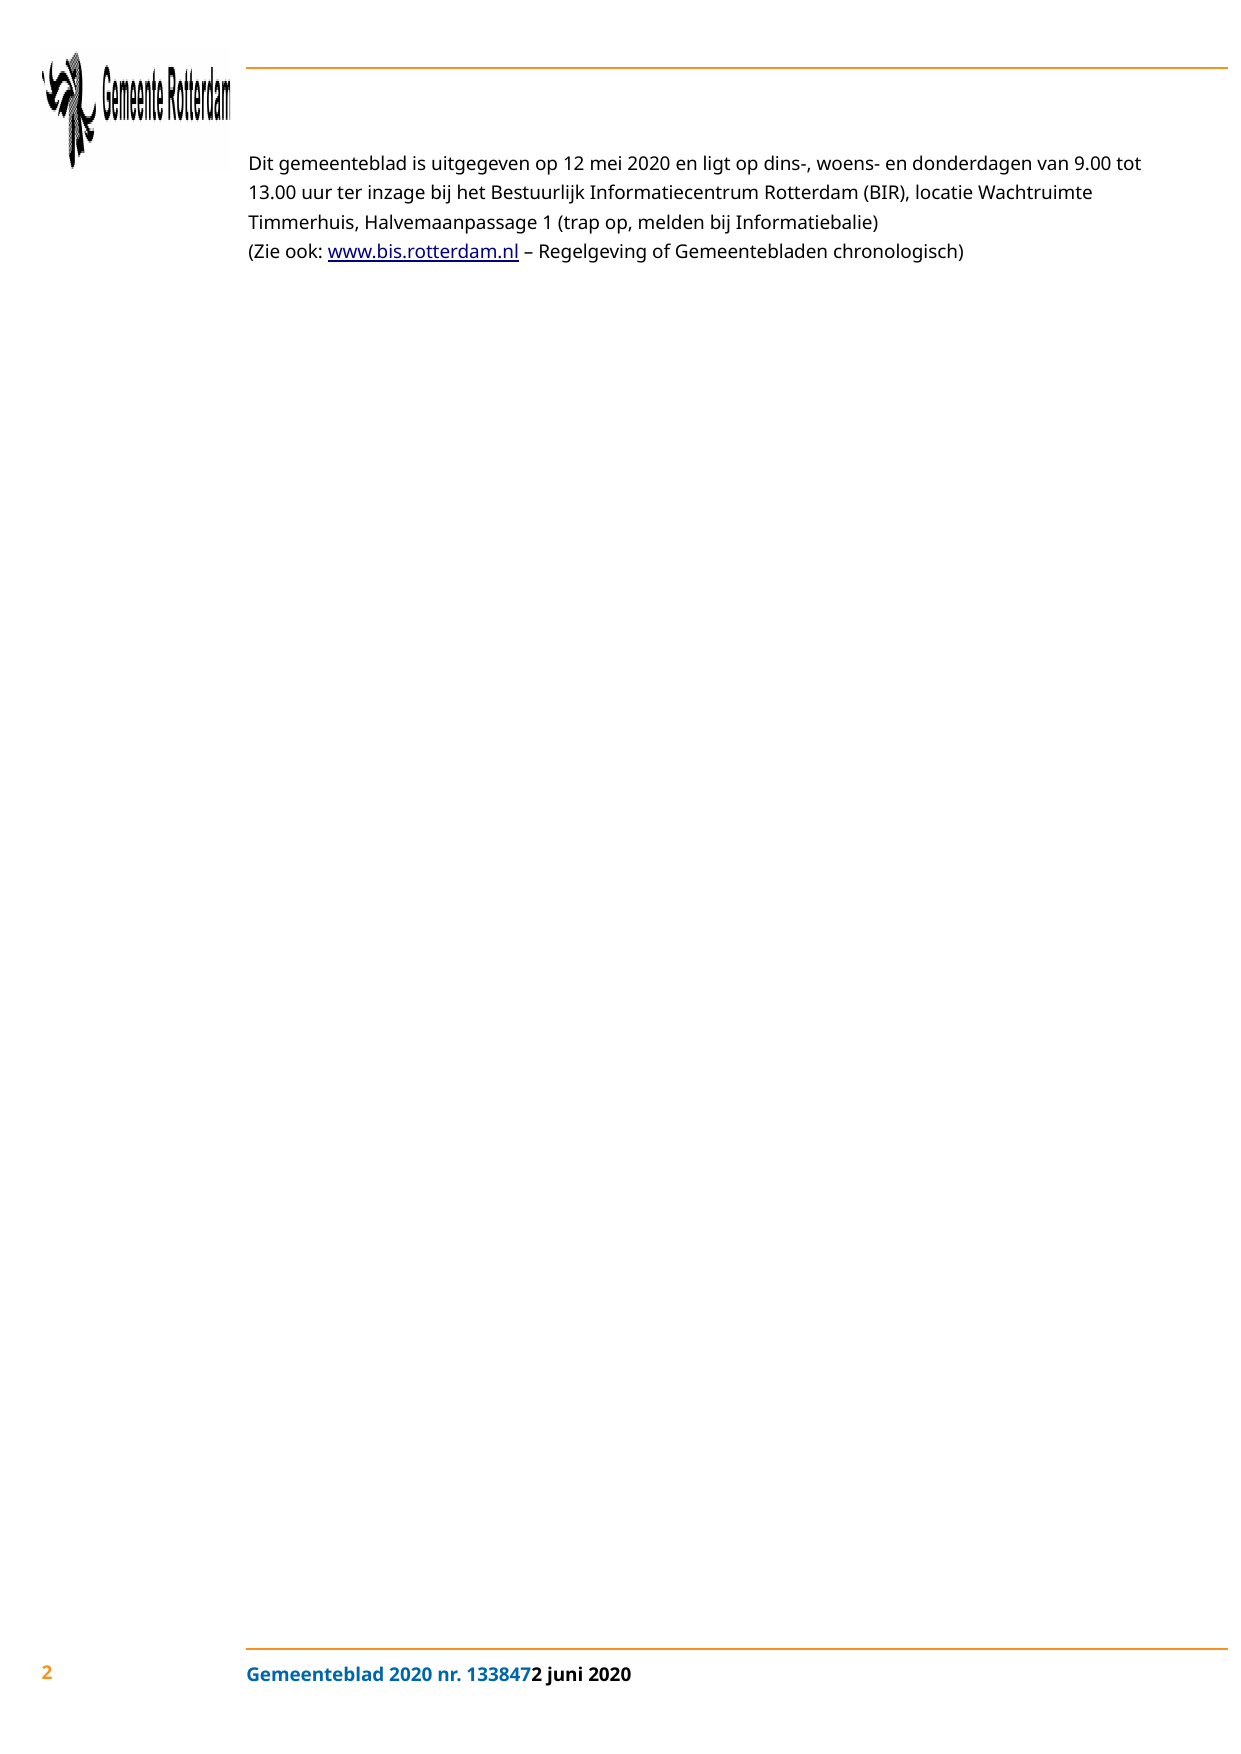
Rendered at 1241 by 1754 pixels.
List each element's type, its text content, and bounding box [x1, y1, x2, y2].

text (Zie ook: www.bis.rotterdam.nl – Regelgeving of Gemeentebladen chronologisch) [248, 238, 1152, 264]
text Dit gemeenteblad is uitgegeven op 12 mei 2020 en ligt op dins-, woens- en donderdagen van 9.00 tot 13.00 uur ter inzage bij het Bestuurlijk Informatiecentrum Rotterdam (BIR), locatie Wachtruimte Timmerhuis, Halvemaanpassage 1 (trap op, melden bij Informatiebalie) [248, 150, 1152, 234]
picture [41, 47, 231, 172]
